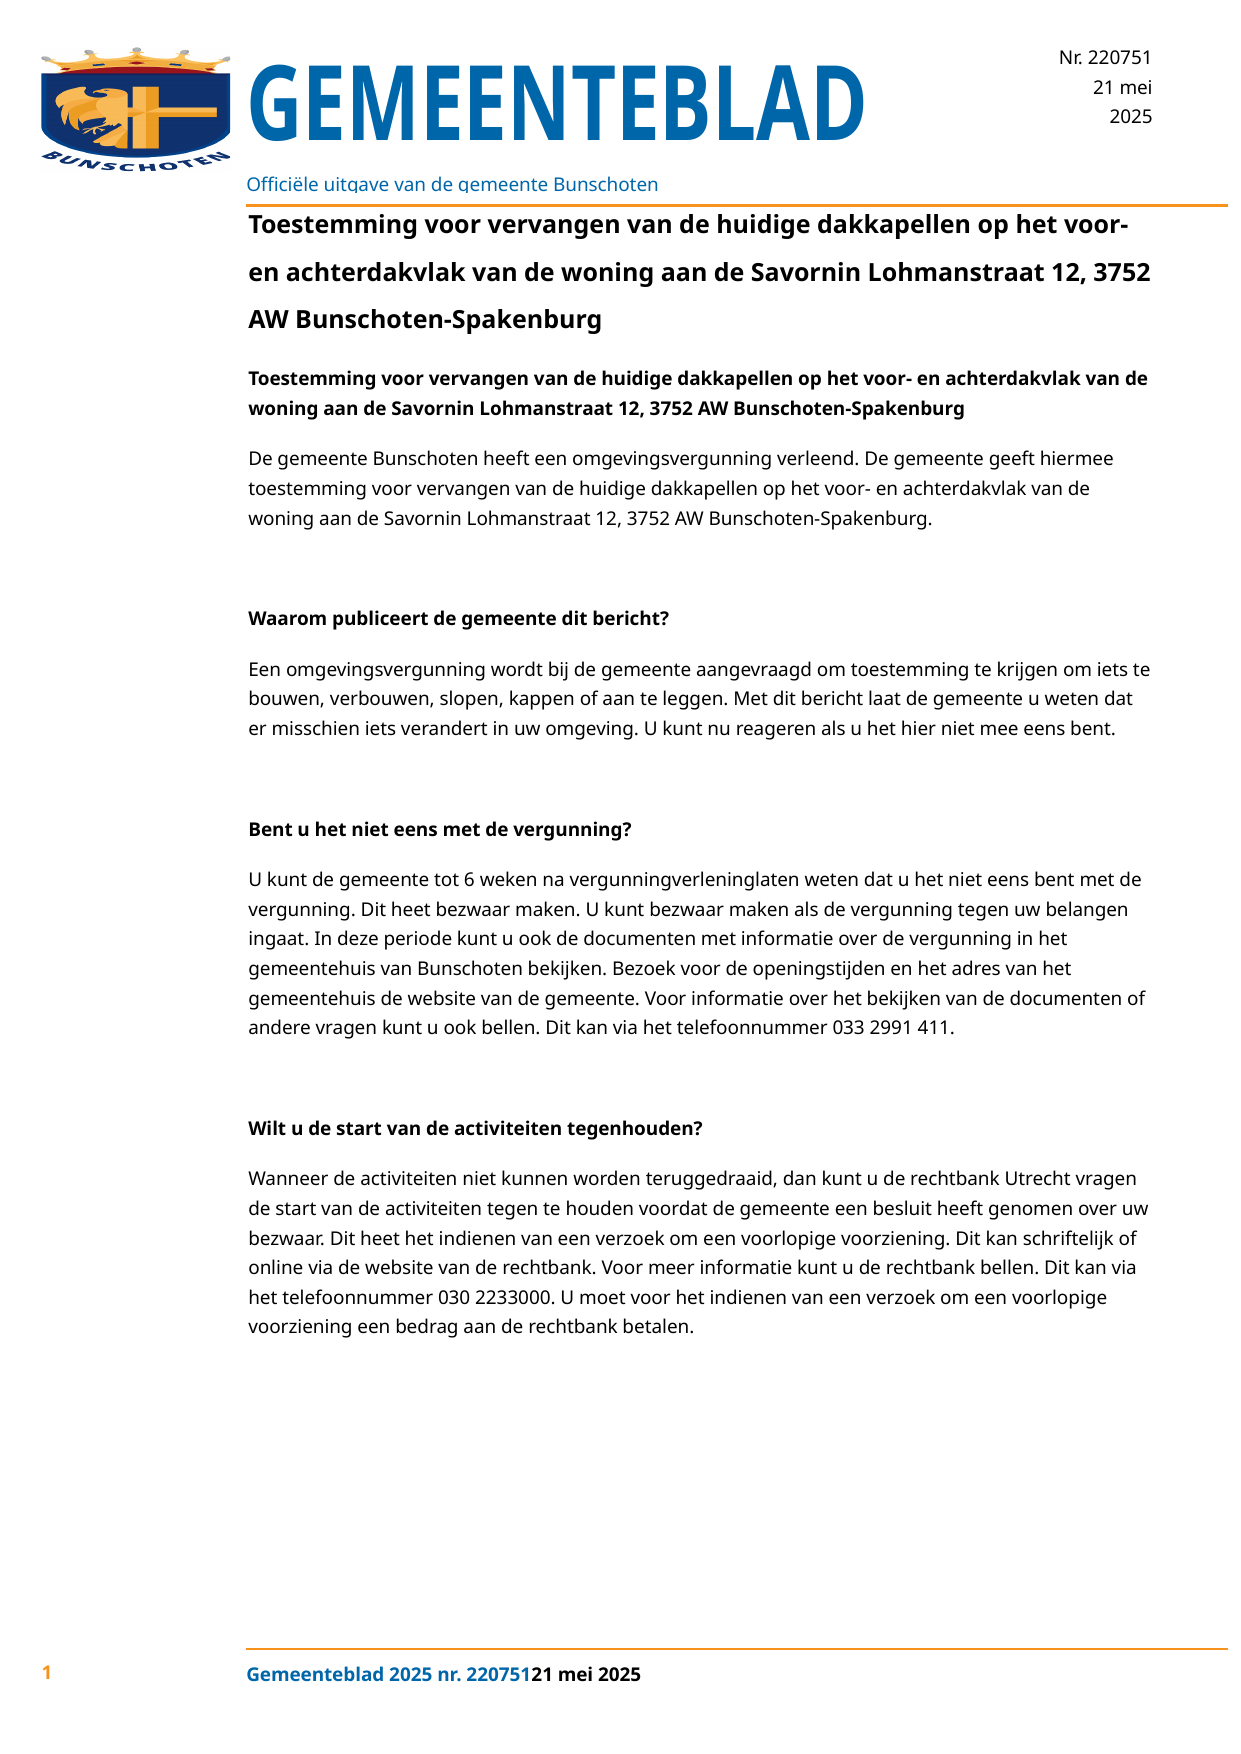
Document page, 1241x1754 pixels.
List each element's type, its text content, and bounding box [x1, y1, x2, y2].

text Toestemming voor vervangen van de huidige dakkapellen op het voor- en achterdakvlak van de woning aan de Savornin Lohmanstraat 12, 3752 AW Bunschoten-Spakenburg [248, 207, 1152, 336]
text De gemeente Bunschoten heeft een omgevingsvergunning verleend. De gemeente geeft hiermee toestemming voor vervangen van de huidige dakkapellen op het voor- en achterdakvlak van de woning aan de Savornin Lohmanstraat 12, 3752 AW Bunschoten-Spakenburg. [248, 446, 1152, 530]
text U kunt de gemeente tot 6 weken na vergunningverleninglaten weten dat u het niet eens bent met de vergunning. Dit heet bezwaar maken. U kunt bezwaar maken als de vergunning tegen uw belangen ingaat. In deze periode kunt u ook de documenten met informatie over de vergunning in het gemeentehuis van Bunschoten bekijken. Bezoek voor de openingstijden en het adres van het gemeentehuis de website van de gemeente. Voor informatie over het bekijken van de documenten of andere vragen kunt u ook bellen. Dit kan via het telefoonnummer 033 2991 411. [248, 866, 1152, 1040]
text Bent u het niet eens met de vergunning? [248, 816, 1152, 842]
text Waarom publiceert de gemeente dit bericht? [248, 606, 1152, 631]
text Wilt u de start van de activiteiten tegenhouden? [248, 1115, 1152, 1141]
picture [41, 47, 231, 172]
text Een omgevingsvergunning wordt bij de gemeente aangevraagd om toestemming te krijgen om iets te bouwen, verbouwen, slopen, kappen of aan te leggen. Met dit bericht laat de gemeente u weten dat er misschien iets verandert in uw omgeving. U kunt nu reageren als u het hier niet mee eens bent. [248, 656, 1152, 741]
text Toestemming voor vervangen van de huidige dakkapellen op het voor- en achterdakvlak van de woning aan de Savornin Lohmanstraat 12, 3752 AW Bunschoten-Spakenburg [248, 366, 1152, 421]
text Wanneer de activiteiten niet kunnen worden teruggedraaid, dan kunt u de rechtbank Utrecht vragen de start van de activiteiten tegen te houden voordat de gemeente een besluit heeft genomen over uw bezwaar. Dit heet het indienen van een verzoek om een voorlopige voorziening. Dit kan schriftelijk of online via de website van de rechtbank. Voor meer informatie kunt u de rechtbank bellen. Dit kan via het telefoonnummer 030 2233000. U moet voor het indienen van een verzoek om een voorlopige voorziening een bedrag aan de rechtbank betalen. [248, 1166, 1152, 1339]
